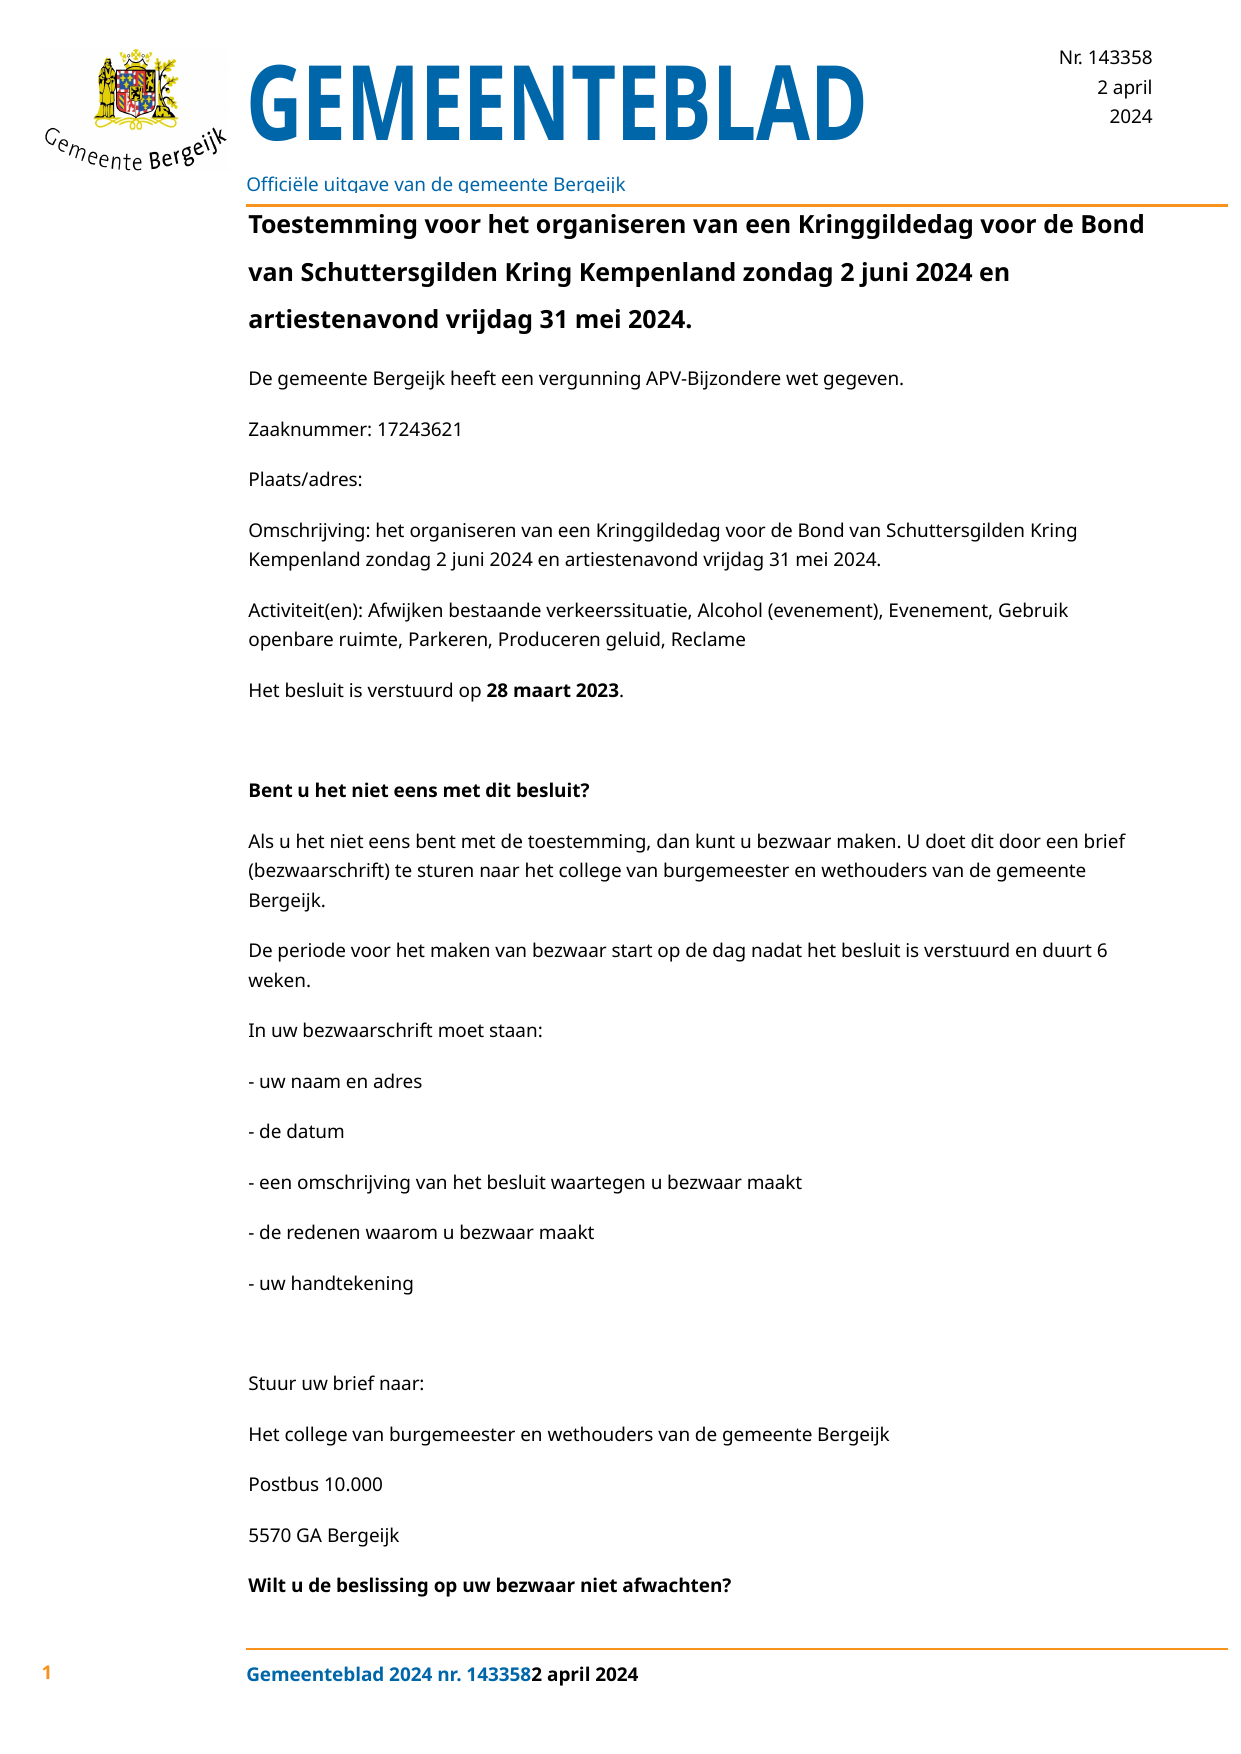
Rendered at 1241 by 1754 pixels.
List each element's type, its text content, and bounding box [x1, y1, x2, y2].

text Wilt u de beslissing op uw bezwaar niet afwachten? [248, 1572, 1152, 1598]
text In uw bezwaarschrift moet staan: [248, 1018, 1152, 1043]
text Het besluit is verstuurd op 28 maart 2023. [248, 677, 1152, 702]
text De gemeente Bergeijk heeft een vergunning APV-Bijzondere wet gegeven. [248, 366, 1152, 391]
text Postbus 10.000 [248, 1471, 1152, 1497]
text Toestemming voor het organiseren van een Kringgildedag voor de Bond van Schuttersgilden Kring Kempenland zondag 2 juni 2024 en artiestenavond vrijdag 31 mei 2024. [248, 207, 1152, 336]
text - de datum [248, 1118, 1152, 1144]
text - een omschrijving van het besluit waartegen u bezwaar maakt [248, 1169, 1152, 1194]
text Plaats/adres: [248, 466, 1152, 492]
text Zaaknummer: 17243621 [248, 416, 1152, 442]
text Stuur uw brief naar: [248, 1371, 1152, 1396]
text Activiteit(en): Afwijken bestaande verkeerssituatie, Alcohol (evenement), Evenement, Gebruik openbare ruimte, Parkeren, Produceren geluid, Reclame [248, 597, 1152, 652]
text De periode voor het maken van bezwaar start op de dag nadat het besluit is verstuurd en duurt 6 weken. [248, 938, 1152, 993]
text - de redenen waarom u bezwaar maakt [248, 1219, 1152, 1245]
text Als u het niet eens bent met de toestemming, dan kunt u bezwaar maken. U doet dit door een brief (bezwaarschrift) te sturen naar het college van burgemeester en wethouders van de gemeente Bergeijk. [248, 828, 1152, 913]
picture [41, 47, 231, 172]
text 5570 GA Bergeijk [248, 1522, 1152, 1547]
text Omschrijving: het organiseren van een Kringgildedag voor de Bond van Schuttersgilden Kring Kempenland zondag 2 juni 2024 en artiestenavond vrijdag 31 mei 2024. [248, 517, 1152, 572]
text Bent u het niet eens met dit besluit? [248, 778, 1152, 803]
text Het college van burgemeester en wethouders van de gemeente Bergeijk [248, 1421, 1152, 1447]
text - uw naam en adres [248, 1068, 1152, 1094]
text - uw handtekening [248, 1270, 1152, 1295]
